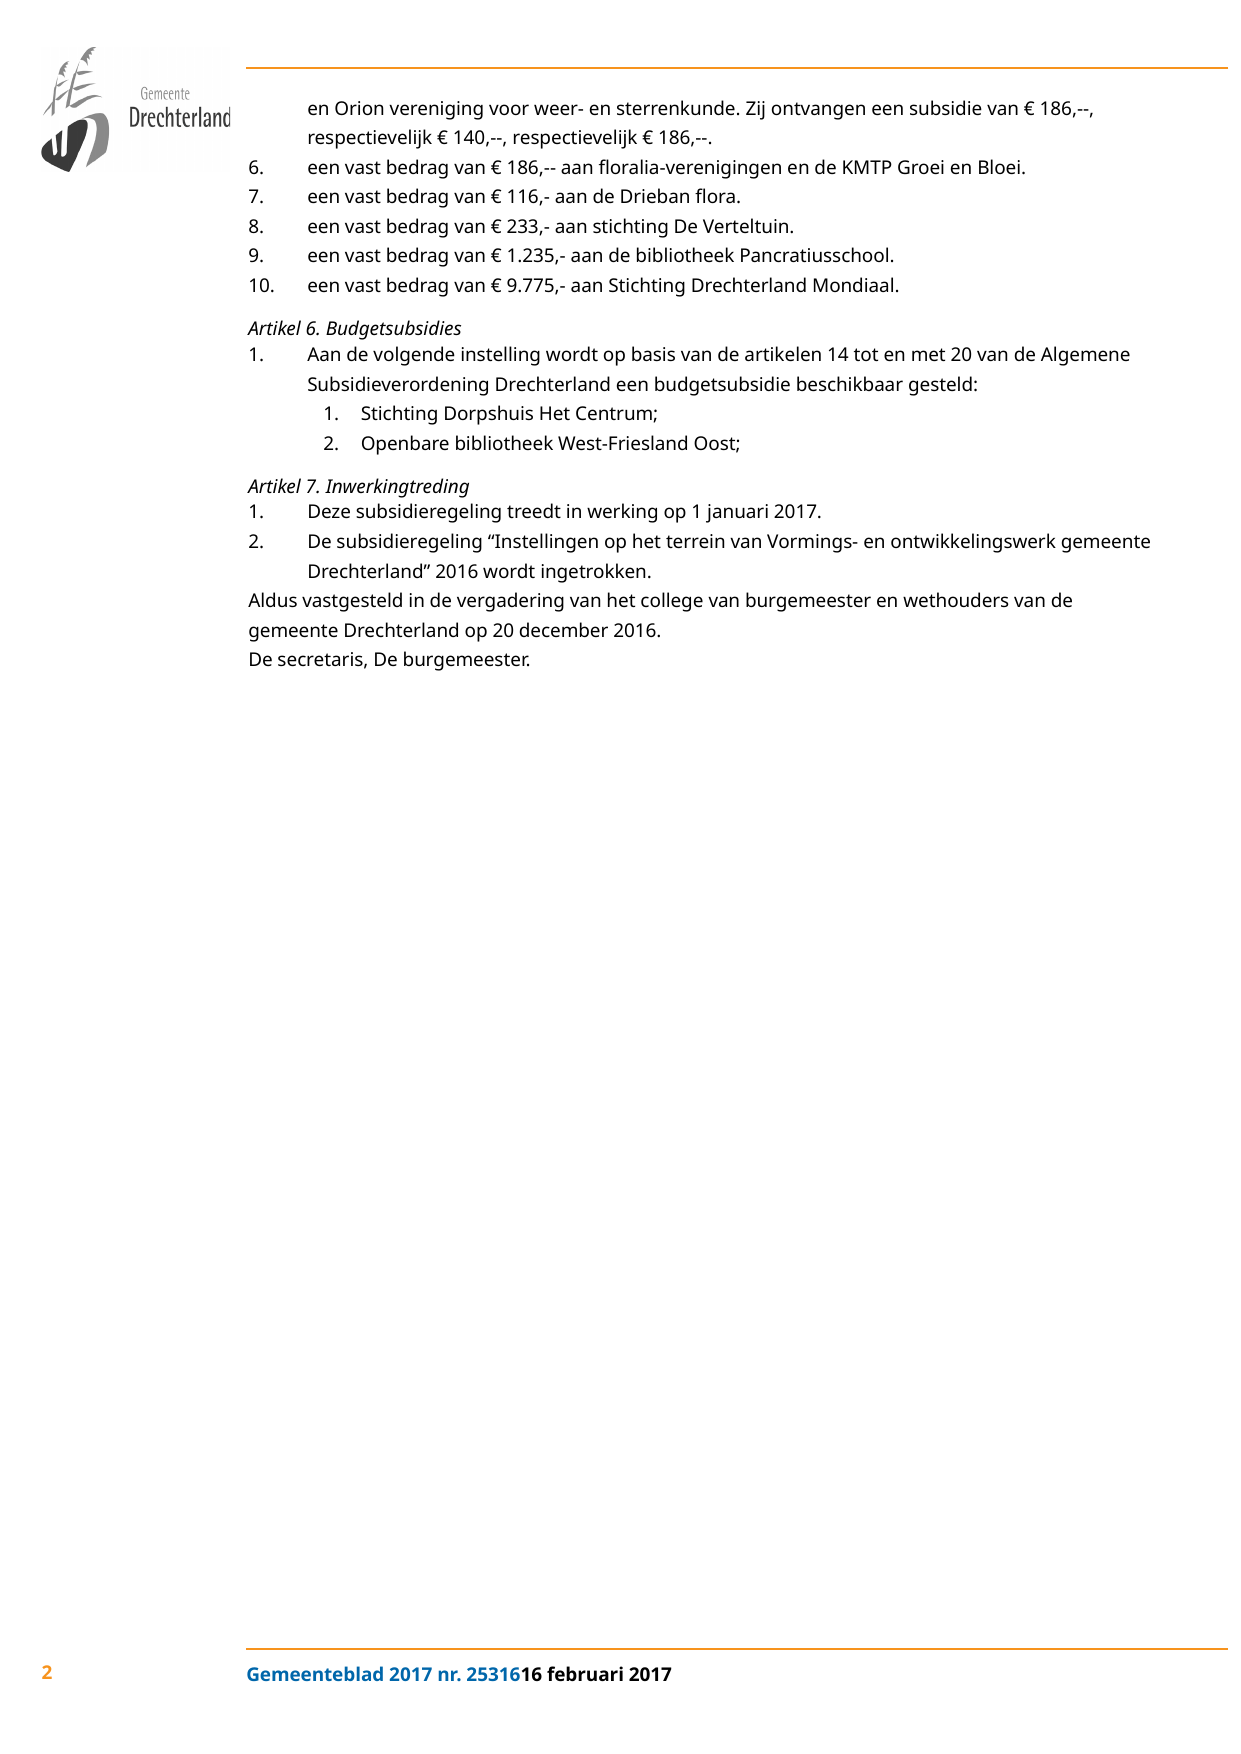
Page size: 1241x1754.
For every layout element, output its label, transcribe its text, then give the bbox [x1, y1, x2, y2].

text Aldus vastgesteld in de vergadering van het college van burgemeester en wethouders van de gemeente Drechterland op 20 december 2016. [248, 587, 1152, 643]
list Aan de volgende instelling wordt op basis van de artikelen 14 tot en met 20 van de Algemene Subsidieverordening Drechterland een budgetsubsidie beschikbaar gesteld: [248, 341, 1152, 396]
list en Orion vereniging voor weer- en sterrenkunde. Zij ontvangen een subsidie van € 186,--, respectievelijk € 140,--, respectievelijk € 186,--. [248, 95, 1152, 150]
text Artikel 7. Inwerkingtreding [248, 473, 1152, 499]
list Openbare bibliotheek West-Friesland Oost; [323, 430, 1152, 456]
list Deze subsidieregeling treedt in werking op 1 januari 2017. [248, 499, 1152, 524]
list een vast bedrag van € 1.235,- aan de bibliotheek Pancratiusschool. [248, 243, 1152, 268]
list Stichting Dorpshuis Het Centrum; [323, 400, 1152, 426]
list De subsidieregeling “Instellingen op het terrein van Vormings- en ontwikkelingswerk gemeente Drechterland” 2016 wordt ingetrokken. [248, 528, 1152, 584]
text De secretaris, De burgemeester. [248, 647, 1152, 672]
list een vast bedrag van € 9.775,- aan Stichting Drechterland Mondiaal. [248, 272, 1152, 298]
list een vast bedrag van € 233,- aan stichting De Verteltuin. [248, 213, 1152, 239]
list een vast bedrag van € 186,-- aan floralia-verenigingen en de KMTP Groei en Bloei. [248, 154, 1152, 180]
text Artikel 6. Budgetsubsidies [248, 315, 1152, 341]
list een vast bedrag van € 116,- aan de Drieban flora. [248, 183, 1152, 209]
picture [41, 47, 231, 172]
